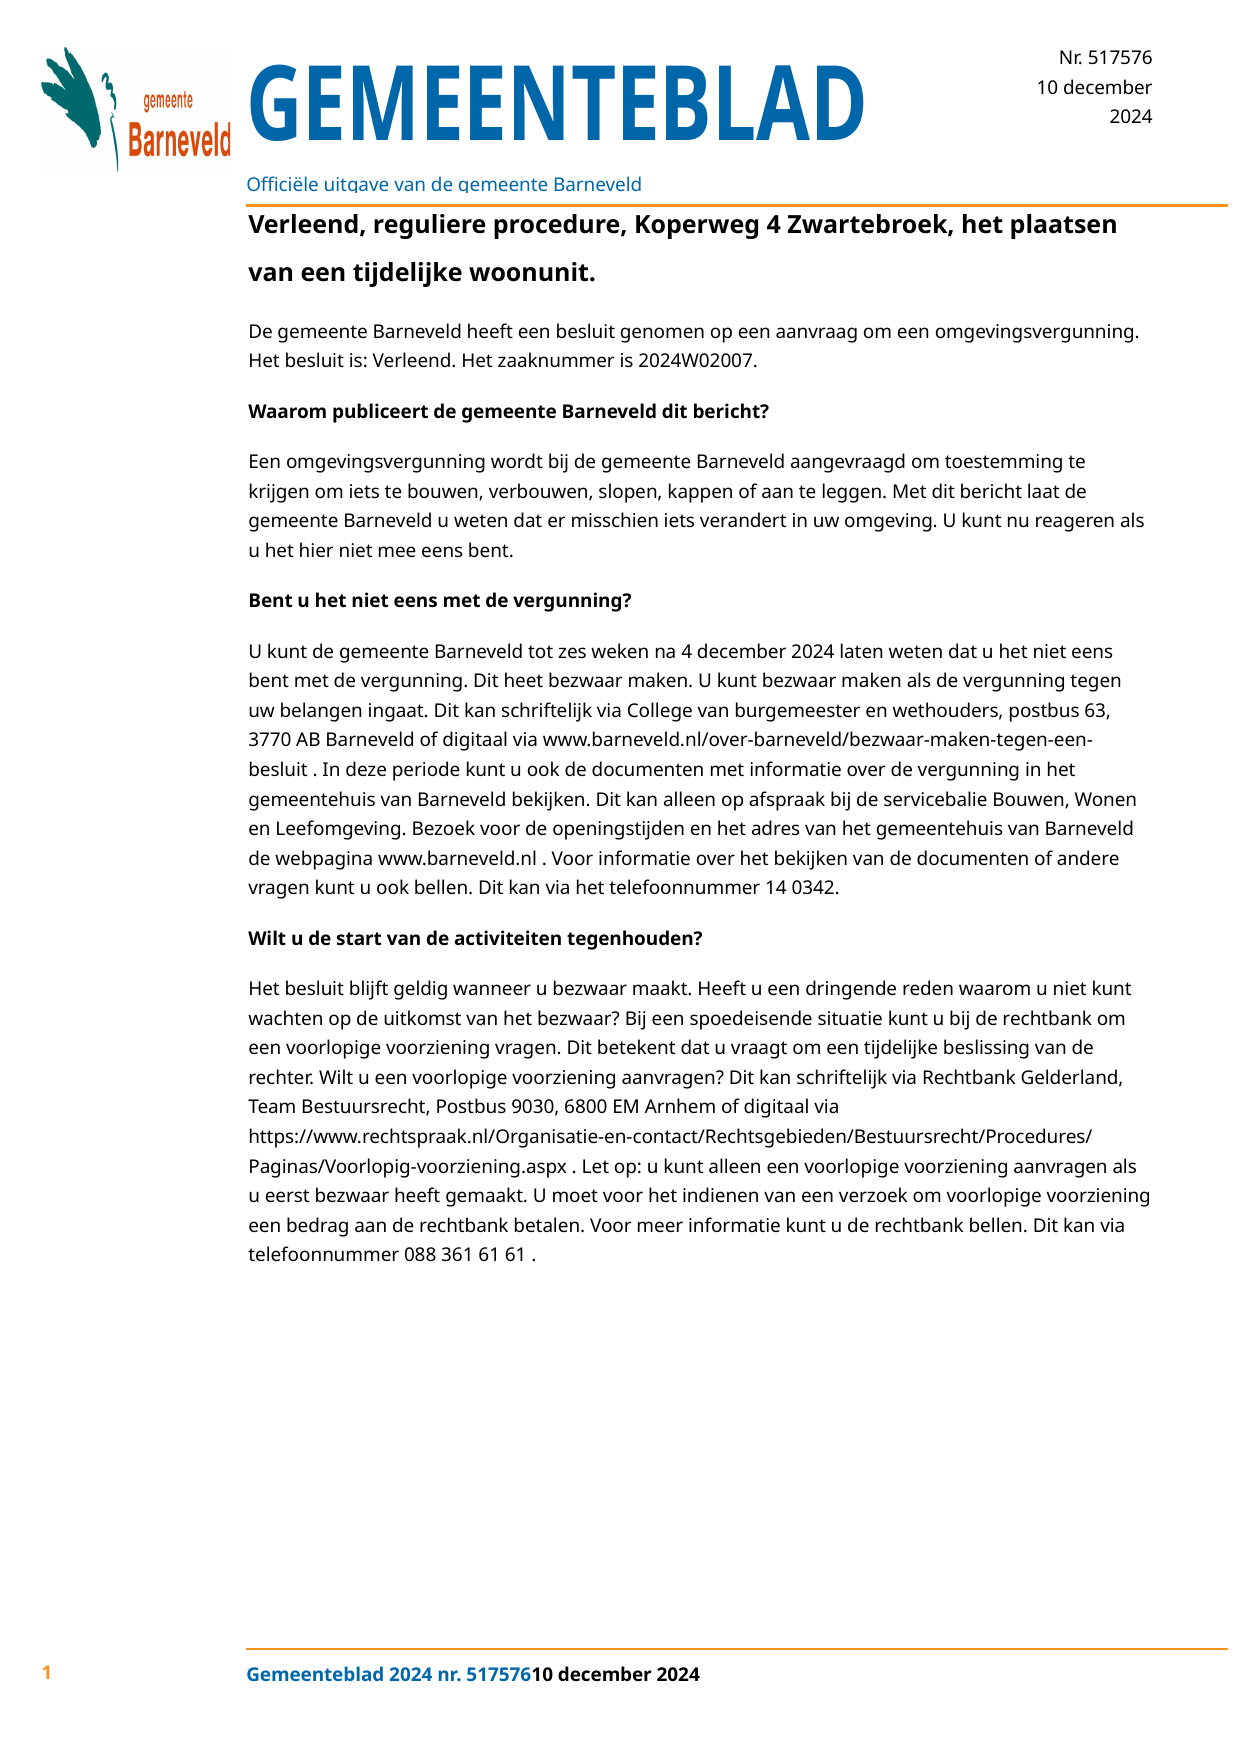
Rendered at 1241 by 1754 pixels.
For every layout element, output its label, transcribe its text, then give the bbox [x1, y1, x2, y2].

text Wilt u de start van de activiteiten tegenhouden? [248, 925, 1152, 951]
text U kunt de gemeente Barneveld tot zes weken na 4 december 2024 laten weten dat u het niet eens bent met de vergunning. Dit heet bezwaar maken. U kunt bezwaar maken als de vergunning tegen uw belangen ingaat. Dit kan schriftelijk via College van burgemeester en wethouders, postbus 63, 3770 AB Barneveld of digitaal via www.barneveld.nl/over-barneveld/bezwaar-maken-tegen-een-besluit . In deze periode kunt u ook de documenten met informatie over de vergunning in het gemeentehuis van Barneveld bekijken. Dit kan alleen op afspraak bij de servicebalie Bouwen, Wonen en Leefomgeving. Bezoek voor de openingstijden en het adres van het gemeentehuis van Barneveld de webpagina www.barneveld.nl . Voor informatie over het bekijken van de documenten of andere vragen kunt u ook bellen. Dit kan via het telefoonnummer 14 0342. [248, 638, 1152, 900]
text Het besluit blijft geldig wanneer u bezwaar maakt. Heeft u een dringende reden waarom u niet kunt wachten op de uitkomst van het bezwaar? Bij een spoedeisende situatie kunt u bij de rechtbank om een voorlopige voorziening vragen. Dit betekent dat u vraagt om een tijdelijke beslissing van de rechter. Wilt u een voorlopige voorziening aanvragen? Dit kan schriftelijk via Rechtbank Gelderland, Team Bestuursrecht, Postbus 9030, 6800 EM Arnhem of digitaal via https://www.rechtspraak.nl/Organisatie-en-contact/Rechtsgebieden/Bestuursrecht/Procedures/Paginas/Voorlopig-voorziening.aspx . Let op: u kunt alleen een voorlopige voorziening aanvragen als u eerst bezwaar heeft gemaakt. U moet voor het indienen van een verzoek om voorlopige voorziening een bedrag aan de rechtbank betalen. Voor meer informatie kunt u de rechtbank bellen. Dit kan via telefoonnummer 088 361 61 61 . [248, 975, 1152, 1267]
text Waarom publiceert de gemeente Barneveld dit bericht? [248, 398, 1152, 424]
text Verleend, reguliere procedure, Koperweg 4 Zwartebroek, het plaatsen van een tijdelijke woonunit. [248, 207, 1152, 288]
text De gemeente Barneveld heeft een besluit genomen op een aanvraag om een omgevingsvergunning. Het besluit is: Verleend. Het zaaknummer is 2024W02007. [248, 318, 1152, 373]
picture [41, 47, 231, 172]
text Bent u het niet eens met de vergunning? [248, 587, 1152, 613]
text Een omgevingsvergunning wordt bij de gemeente Barneveld aangevraagd om toestemming te krijgen om iets te bouwen, verbouwen, slopen, kappen of aan te leggen. Met dit bericht laat de gemeente Barneveld u weten dat er misschien iets verandert in uw omgeving. U kunt nu reageren als u het hier niet mee eens bent. [248, 448, 1152, 563]
